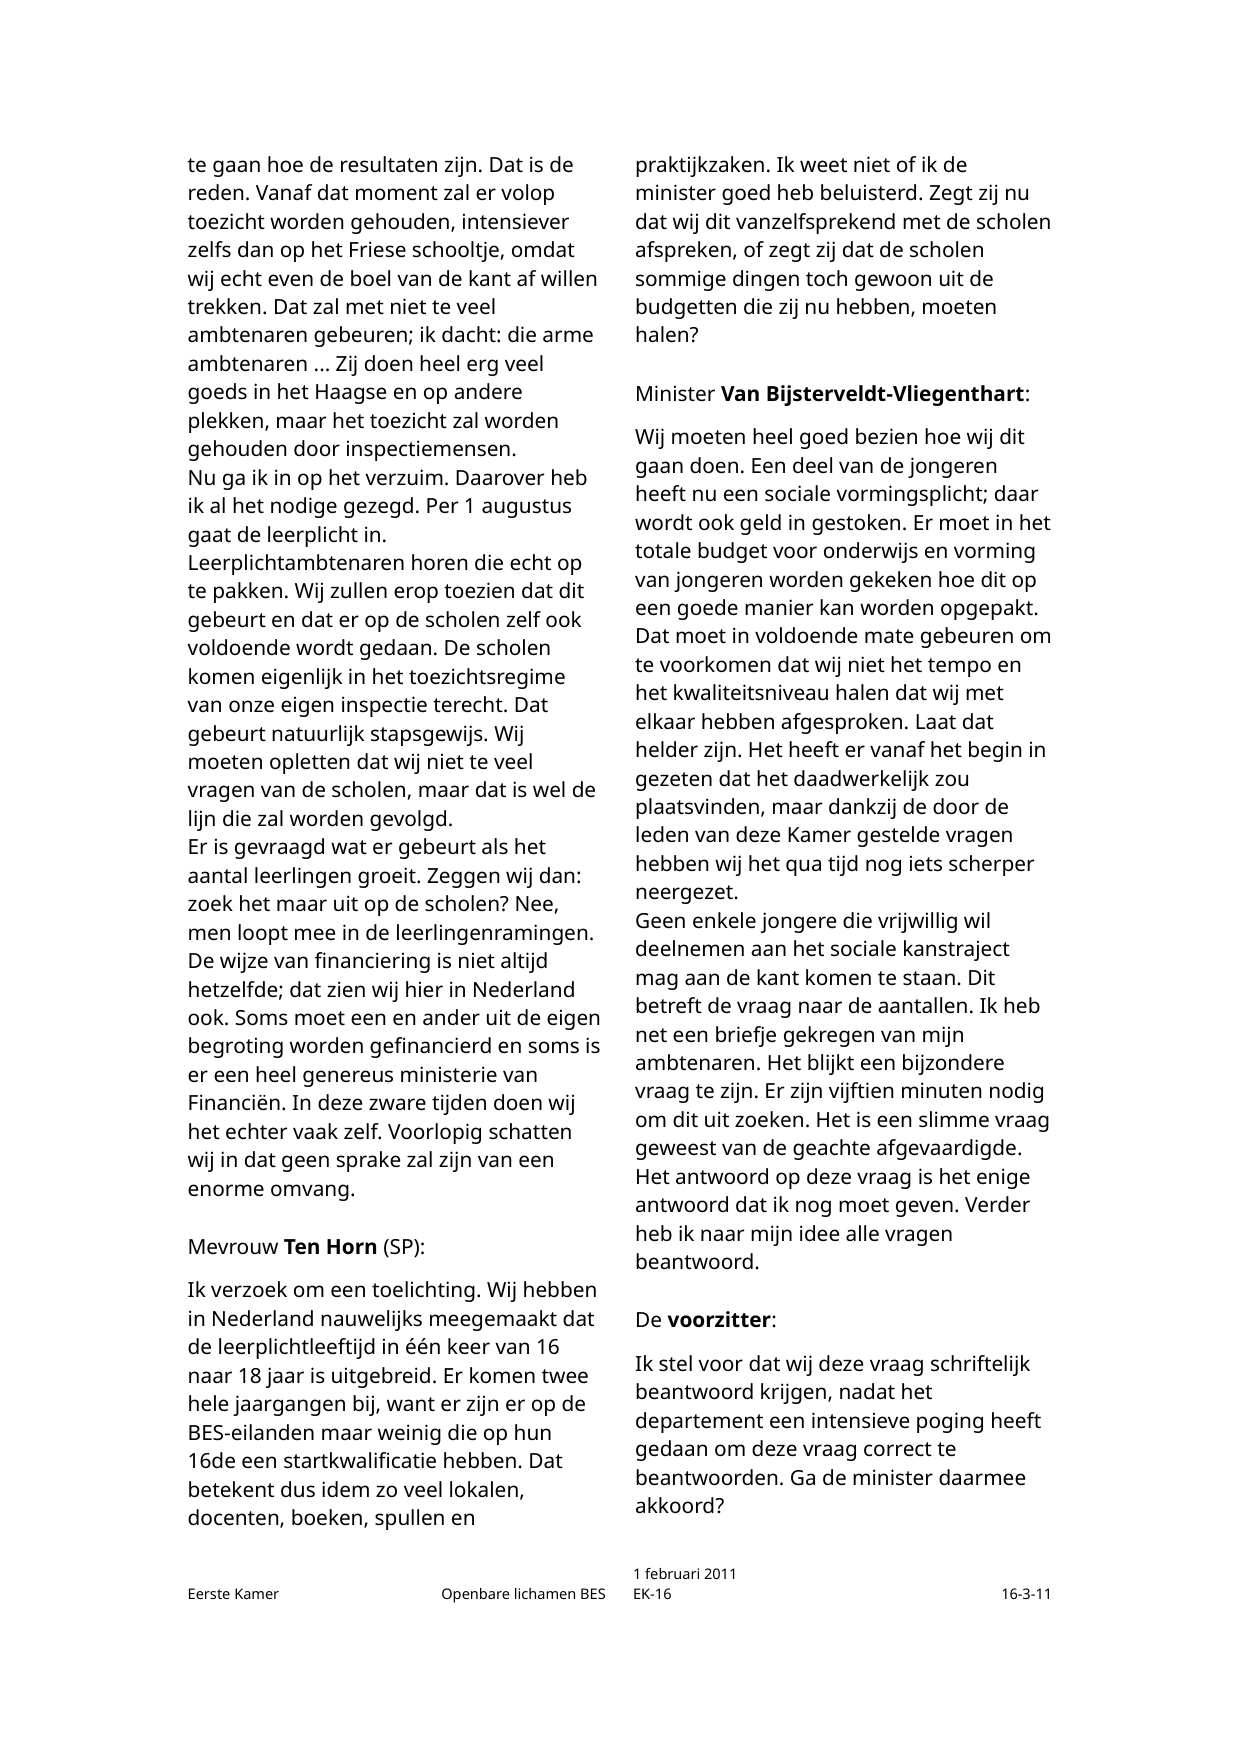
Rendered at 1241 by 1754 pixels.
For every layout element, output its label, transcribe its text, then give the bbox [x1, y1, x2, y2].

text De voorzitter: [635, 1306, 1053, 1334]
text te gaan hoe de resultaten zijn. Dat is de reden. Vanaf dat moment zal er volop toezicht worden gehouden, intensiever zelfs dan op het Friese schooltje, omdat wij echt even de boel van de kant af willen trekken. Dat zal met niet te veel ambtenaren gebeuren; ik dacht: die arme ambtenaren ... Zij doen heel erg veel goeds in het Haagse en op andere plekken, maar het toezicht zal worden gehouden door inspectiemensen. [187, 150, 605, 463]
text Minister Van Bijsterveldt-Vliegenthart: [635, 379, 1053, 407]
text Geen enkele jongere die vrijwillig wil deelnemen aan het sociale kanstraject mag aan de kant komen te staan. Dit betreft de vraag naar de aantallen. Ik heb net een briefje gekregen van mijn ambtenaren. Het blijkt een bijzondere vraag te zijn. Er zijn vijftien minuten nodig om dit uit zoeken. Het is een slimme vraag geweest van de geachte afgevaardigde. Het antwoord op deze vraag is het enige antwoord dat ik nog moet geven. Verder heb ik naar mijn idee alle vragen beantwoord. [635, 906, 1053, 1276]
text Wij moeten heel goed bezien hoe wij dit gaan doen. Een deel van de jongeren heeft nu een sociale vormingsplicht; daar wordt ook geld in gestoken. Er moet in het totale budget voor onderwijs en vorming van jongeren worden gekeken hoe dit op een goede manier kan worden opgepakt. Dat moet in voldoende mate gebeuren om te voorkomen dat wij niet het tempo en het kwaliteitsniveau halen dat wij met elkaar hebben afgesproken. Laat dat helder zijn. Het heeft er vanaf het begin in gezeten dat het daadwerkelijk zou plaatsvinden, maar dankzij de door de leden van deze Kamer gestelde vragen hebben wij het qua tijd nog iets scherper neergezet. [635, 422, 1053, 906]
text Ik stel voor dat wij deze vraag schriftelijk beantwoord krijgen, nadat het departement een intensieve poging heeft gedaan om deze vraag correct te beantwoorden. Ga de minister daarmee akkoord? [635, 1349, 1053, 1520]
text praktijkzaken. Ik weet niet of ik de minister goed heb beluisterd. Zegt zij nu dat wij dit vanzelfsprekend met de scholen afspreken, of zegt zij dat de scholen sommige dingen toch gewoon uit de budgetten die zij nu hebben, moeten halen? [635, 150, 1053, 349]
text Nu ga ik in op het verzuim. Daarover heb ik al het nodige gezegd. Per 1 augustus gaat de leerplicht in. Leerplichtambtenaren horen die echt op te pakken. Wij zullen erop toezien dat dit gebeurt en dat er op de scholen zelf ook voldoende wordt gedaan. De scholen komen eigenlijk in het toezichtsregime van onze eigen inspectie terecht. Dat gebeurt natuurlijk stapsgewijs. Wij moeten opletten dat wij niet te veel vragen van de scholen, maar dat is wel de lijn die zal worden gevolgd. [187, 463, 605, 832]
text Mevrouw Ten Horn (SP): [187, 1232, 605, 1261]
text Ik verzoek om een toelichting. Wij hebben in Nederland nauwelijks meegemaakt dat de leerplichtleeftijd in één keer van 16 naar 18 jaar is uitgebreid. Er komen twee hele jaargangen bij, want er zijn er op de BES-eilanden maar weinig die op hun 16de een startkwalificatie hebben. Dat betekent dus idem zo veel lokalen, docenten, boeken, spullen en [187, 1276, 605, 1532]
text Er is gevraagd wat er gebeurt als het aantal leerlingen groeit. Zeggen wij dan: zoek het maar uit op de scholen? Nee, men loopt mee in de leerlingenramingen. De wijze van financiering is niet altijd hetzelfde; dat zien wij hier in Nederland ook. Soms moet een en ander uit de eigen begroting worden gefinancierd en soms is er een heel genereus ministerie van Financiën. In deze zware tijden doen wij het echter vaak zelf. Voorlopig schatten wij in dat geen sprake zal zijn van een enorme omvang. [187, 832, 605, 1202]
